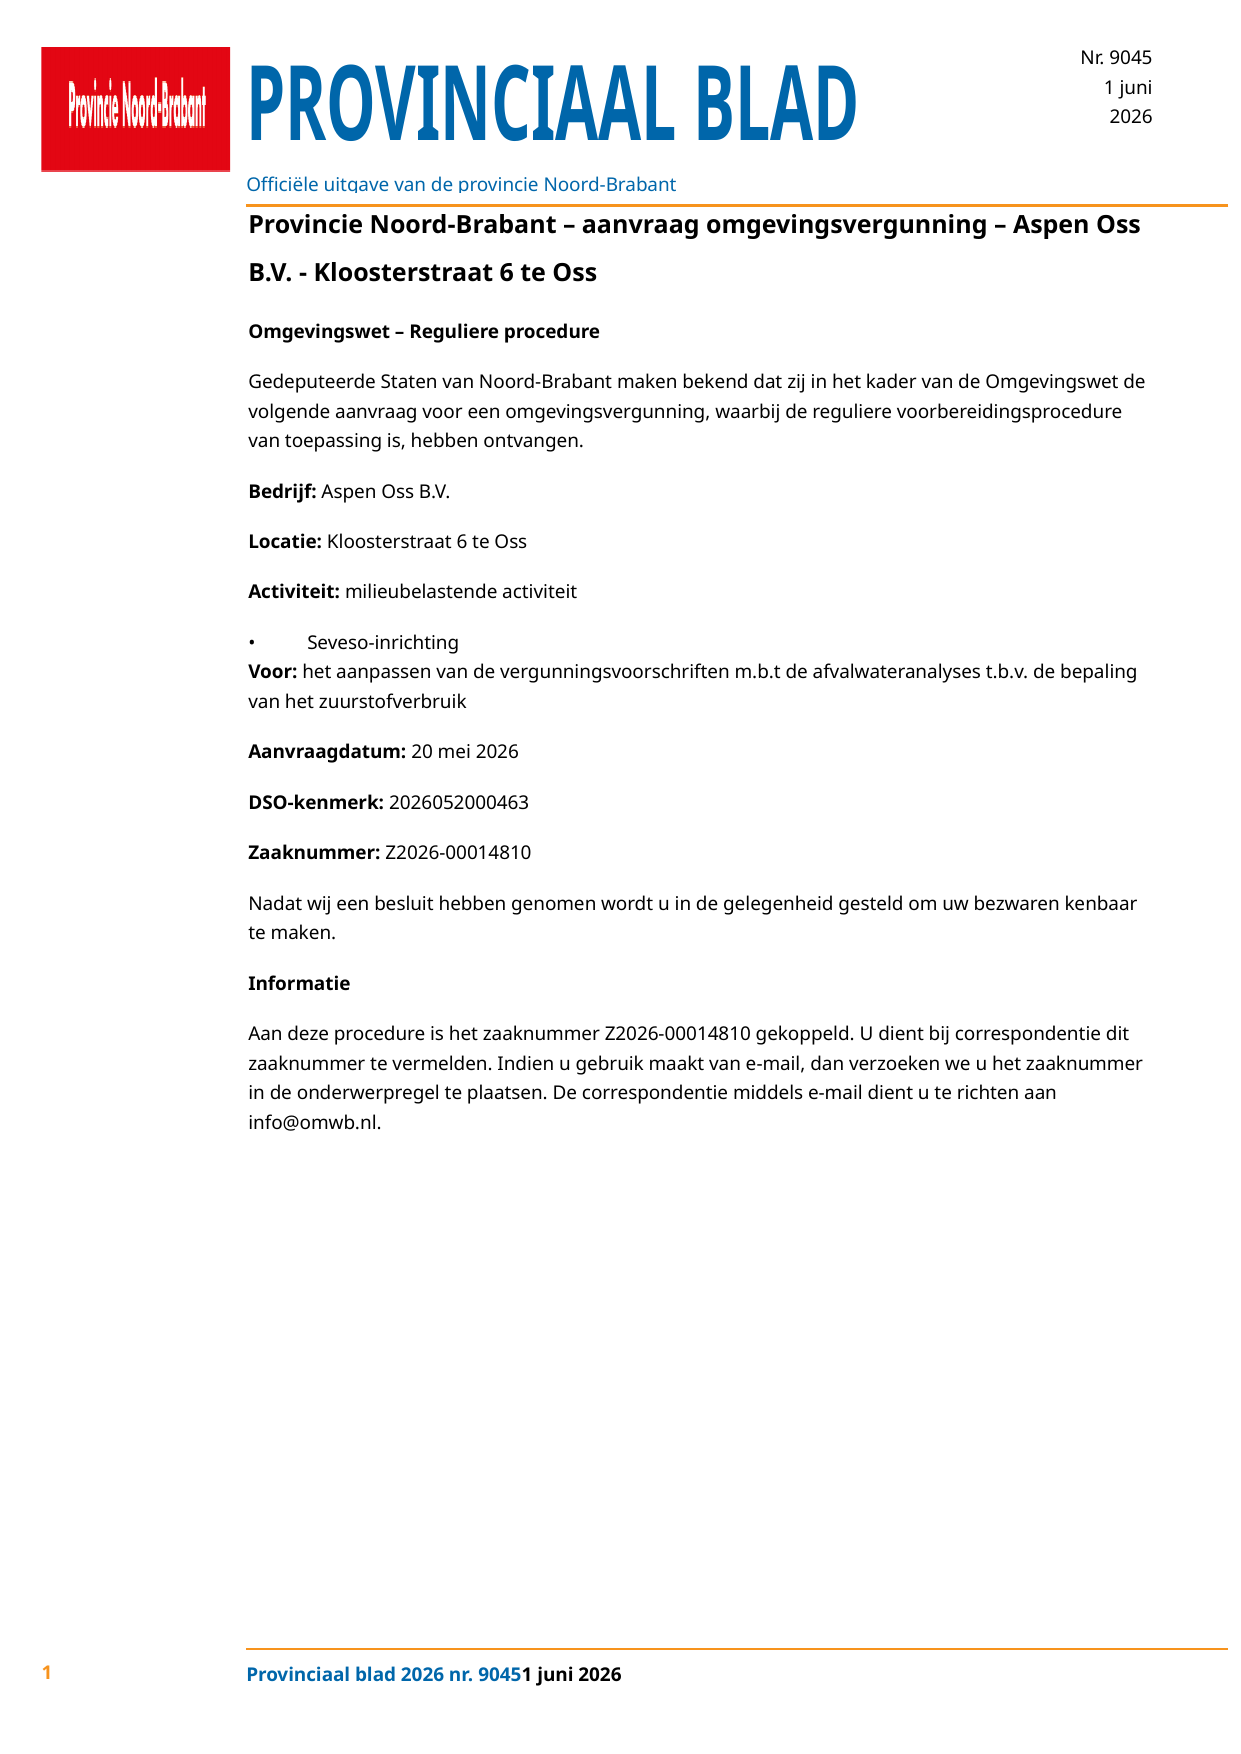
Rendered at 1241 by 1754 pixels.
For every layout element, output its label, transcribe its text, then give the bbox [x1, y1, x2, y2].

text Activiteit: milieubelastende activiteit [248, 579, 1152, 604]
text Provincie Noord-Brabant – aanvraag omgevingsvergunning – Aspen Oss B.V. - Kloosterstraat 6 te Oss [248, 207, 1152, 288]
list Seveso-inrichting [248, 629, 1152, 655]
text Gedeputeerde Staten van Noord-Brabant maken bekend dat zij in het kader van de Omgevingswet de volgende aanvraag voor een omgevingsvergunning, waarbij de reguliere voorbereidingsprocedure van toepassing is, hebben ontvangen. [248, 368, 1152, 453]
picture [41, 47, 231, 172]
text Aanvraagdatum: 20 mei 2026 [248, 739, 1152, 764]
text Voor: het aanpassen van de vergunningsvoorschriften m.b.t de afvalwateranalyses t.b.v. de bepaling van het zuurstofverbruik [248, 659, 1152, 714]
text Zaaknummer: Z2026-00014810 [248, 839, 1152, 865]
text Locatie: Kloosterstraat 6 te Oss [248, 528, 1152, 554]
text Bedrijf: Aspen Oss B.V. [248, 478, 1152, 504]
text Omgevingswet – Reguliere procedure [248, 318, 1152, 344]
text Aan deze procedure is het zaaknummer Z2026-00014810 gekoppeld. U dient bij correspondentie dit zaaknummer te vermelden. Indien u gebruik maakt van e-mail, dan verzoeken we u het zaaknummer in de onderwerpregel te plaatsen. De correspondentie middels e-mail dient u te richten aan info@omwb.nl. [248, 1020, 1152, 1135]
text Informatie [248, 970, 1152, 996]
text DSO-kenmerk: 2026052000463 [248, 789, 1152, 815]
text Nadat wij een besluit hebben genomen wordt u in de gelegenheid gesteld om uw bezwaren kenbaar te maken. [248, 890, 1152, 945]
